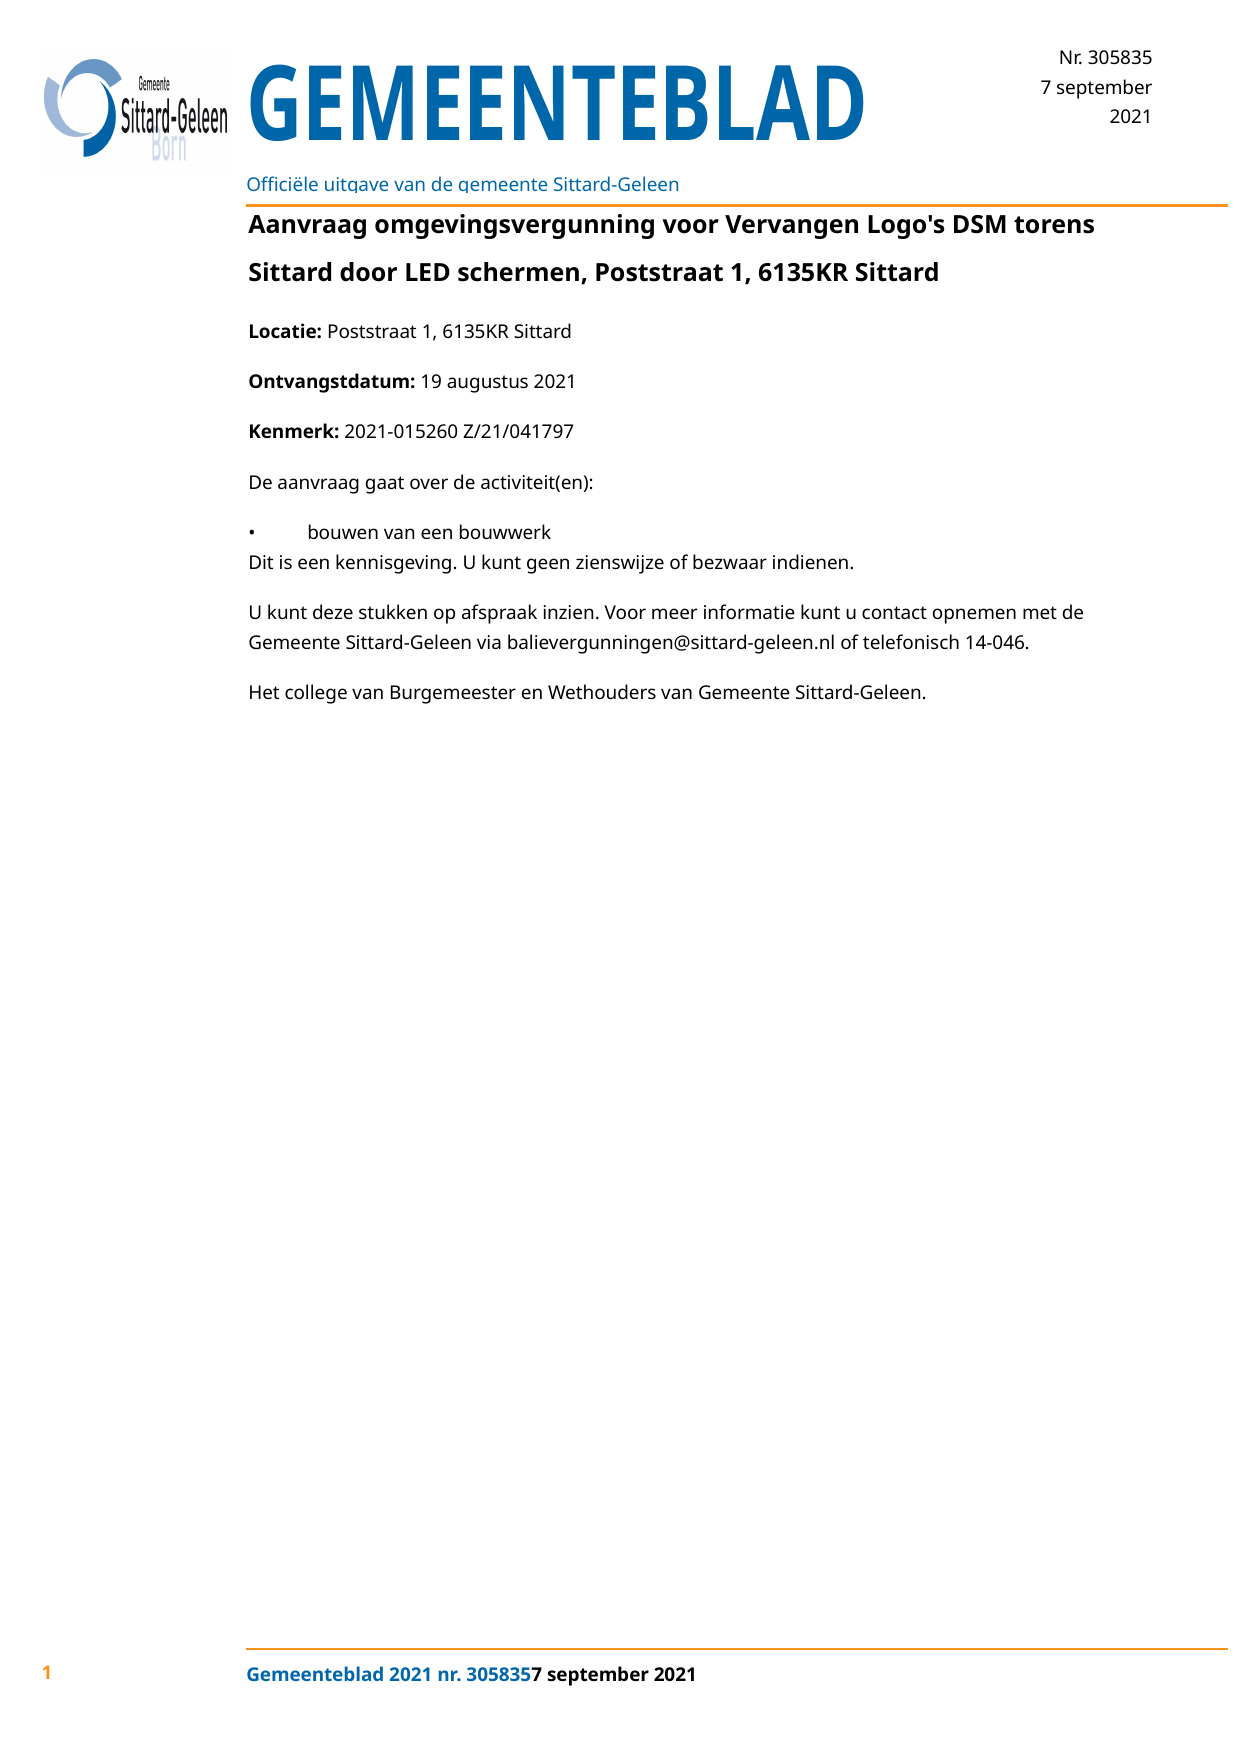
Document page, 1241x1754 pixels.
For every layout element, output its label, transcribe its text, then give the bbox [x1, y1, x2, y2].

text Aanvraag omgevingsvergunning voor Vervangen Logo's DSM torens Sittard door LED schermen, Poststraat 1, 6135KR Sittard [248, 207, 1152, 288]
text De aanvraag gaat over de activiteit(en): [248, 469, 1152, 495]
text Kenmerk: 2021-015260 Z/21/041797 [248, 419, 1152, 444]
list bouwen van een bouwwerk [248, 519, 1152, 545]
text Ontvangstdatum: 19 augustus 2021 [248, 368, 1152, 394]
text Dit is een kennisgeving. U kunt geen zienswijze of bezwaar indienen. [248, 549, 1152, 575]
text U kunt deze stukken op afspraak inzien. Voor meer informatie kunt u contact opnemen met de Gemeente Sittard-Geleen via balievergunningen@sittard-geleen.nl of telefonisch 14-046. [248, 599, 1152, 655]
picture [41, 47, 231, 172]
text Locatie: Poststraat 1, 6135KR Sittard [248, 318, 1152, 344]
text Het college van Burgemeester en Wethouders van Gemeente Sittard-Geleen. [248, 679, 1152, 705]
